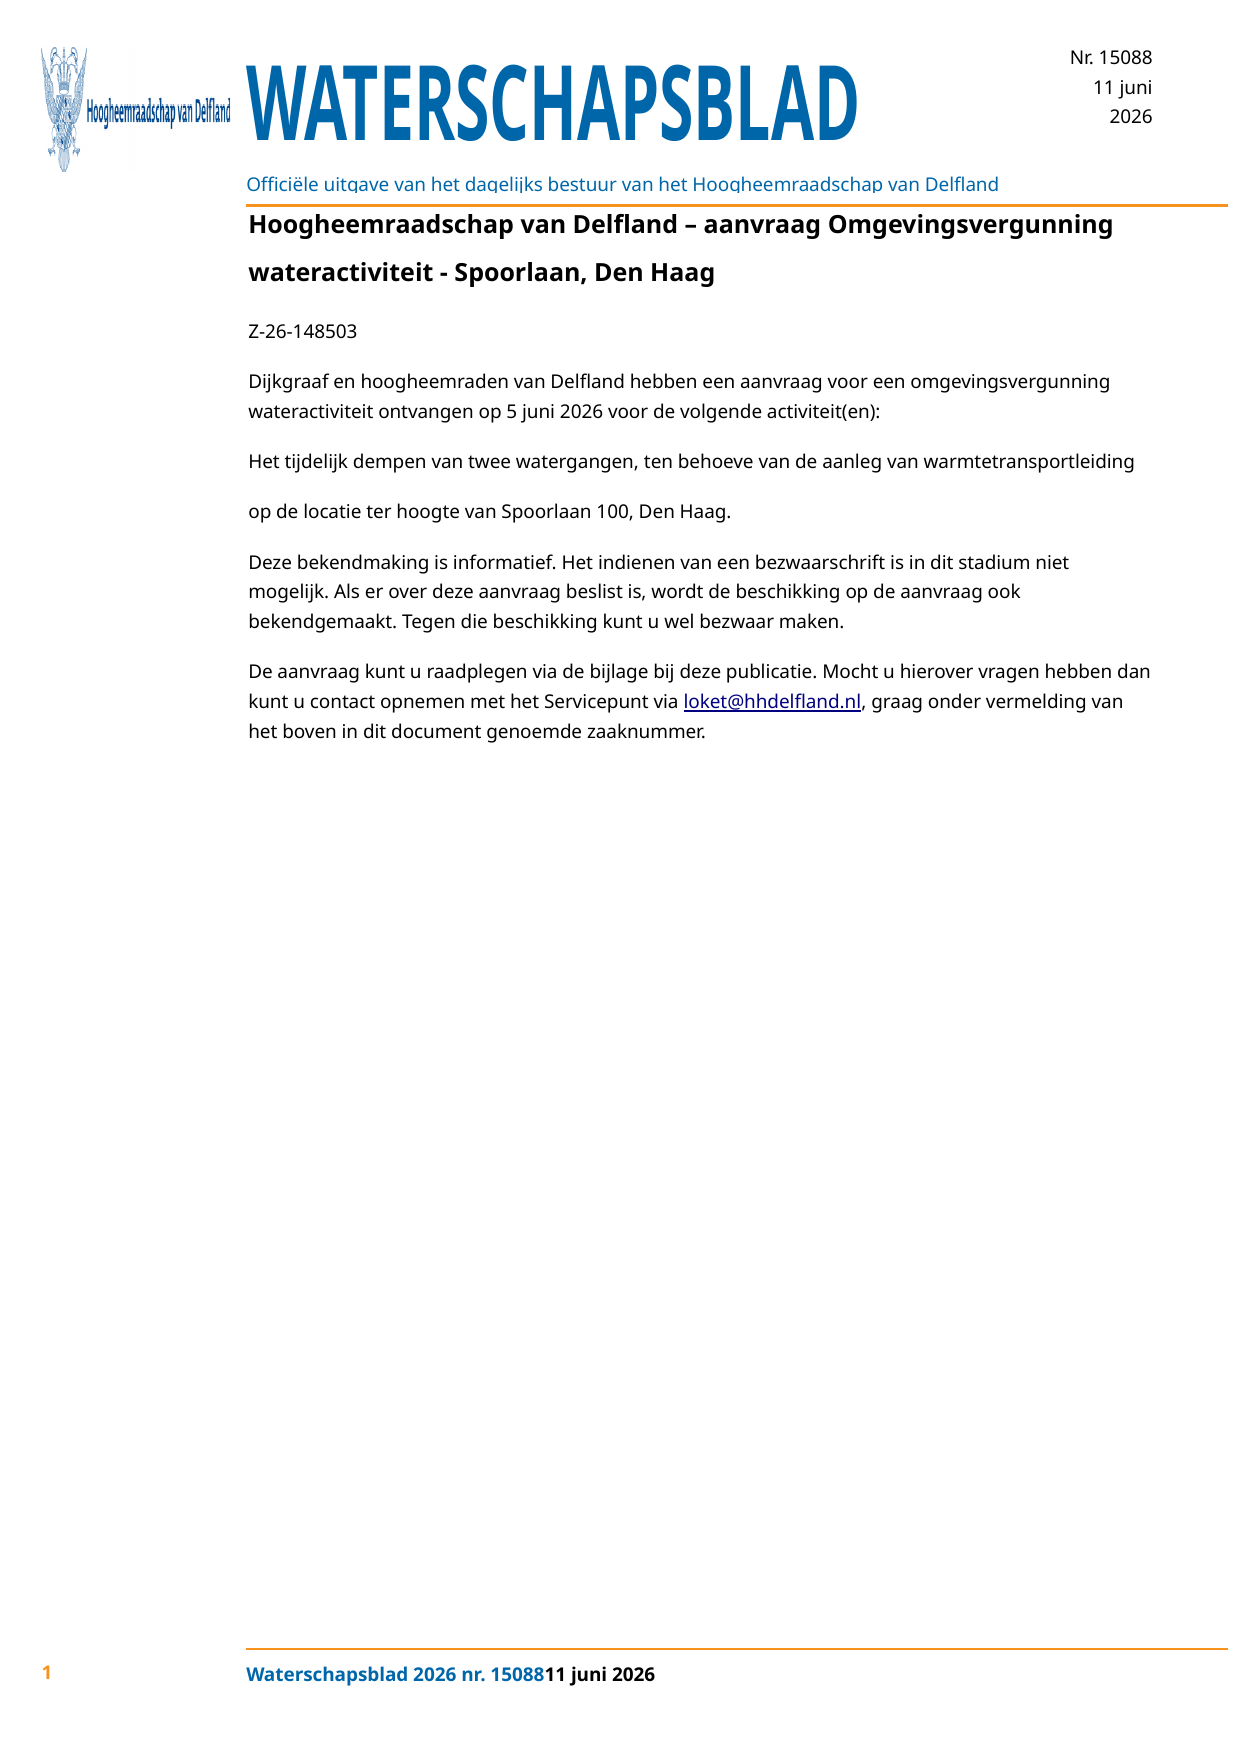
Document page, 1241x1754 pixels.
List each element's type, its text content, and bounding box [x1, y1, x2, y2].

picture [41, 47, 231, 172]
text Deze bekendmaking is informatief. Het indienen van een bezwaarschrift is in dit stadium niet mogelijk. Als er over deze aanvraag beslist is, wordt de beschikking op de aanvraag ook bekendgemaakt. Tegen die beschikking kunt u wel bezwaar maken. [248, 549, 1152, 634]
text Z-26-148503 [248, 318, 1152, 344]
text Het tijdelijk dempen van twee watergangen, ten behoeve van de aanleg van warmtetransportleiding [248, 448, 1152, 474]
text Hoogheemraadschap van Delfland – aanvraag Omgevingsvergunning wateractiviteit - Spoorlaan, Den Haag [248, 207, 1152, 288]
text op de locatie ter hoogte van Spoorlaan 100, Den Haag. [248, 499, 1152, 524]
text Dijkgraaf en hoogheemraden van Delfland hebben een aanvraag voor een omgevingsvergunning wateractiviteit ontvangen op 5 juni 2026 voor de volgende activiteit(en): [248, 368, 1152, 424]
text De aanvraag kunt u raadplegen via de bijlage bij deze publicatie. Mocht u hierover vragen hebben dan kunt u contact opnemen met het Servicepunt via loket@hhdelfland.nl, graag onder vermelding van het boven in dit document genoemde zaaknummer. [248, 659, 1152, 744]
